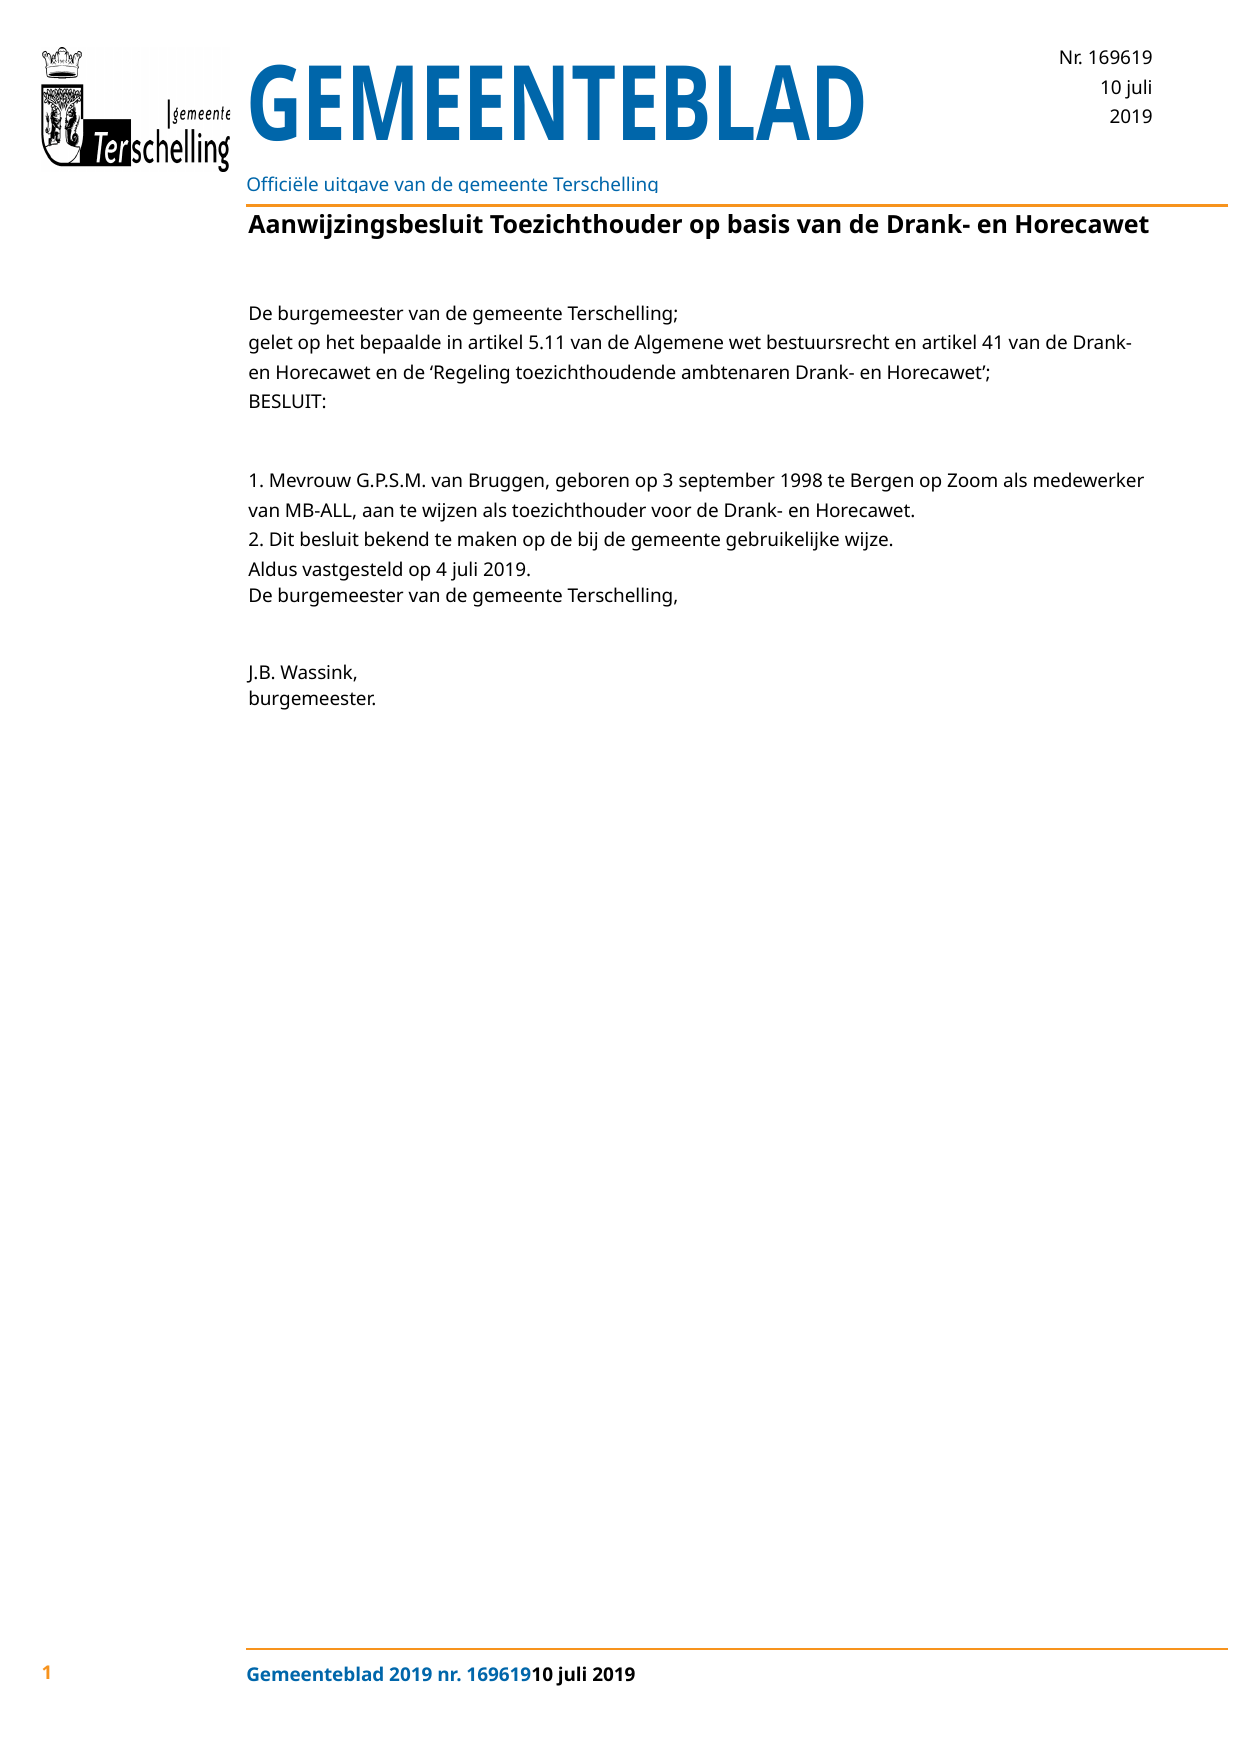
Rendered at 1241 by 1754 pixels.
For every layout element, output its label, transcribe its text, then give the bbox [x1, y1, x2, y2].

picture [41, 47, 231, 172]
text BESLUIT: [248, 389, 1152, 414]
text burgemeester. [248, 685, 1152, 711]
text Aldus vastgesteld op 4 juli 2019. [248, 556, 1152, 582]
text Aanwijzingsbesluit Toezichthouder op basis van de Drank- en Horecawet [248, 207, 1152, 241]
text 2. Dit besluit bekend te maken op de bij de gemeente gebruikelijke wijze. [248, 527, 1152, 552]
text J.B. Wassink, [248, 659, 1152, 685]
text De burgemeester van de gemeente Terschelling; [248, 300, 1152, 326]
text 1. Mevrouw G.P.S.M. van Bruggen, geboren op 3 september 1998 te Bergen op Zoom als medewerker van MB-ALL, aan te wijzen als toezichthouder voor de Drank- en Horecawet. [248, 467, 1152, 523]
text gelet op het bepaalde in artikel 5.11 van de Algemene wet bestuursrecht en artikel 41 van de Drank- en Horecawet en de ‘Regeling toezichthoudende ambtenaren Drank- en Horecawet’; [248, 329, 1152, 385]
text De burgemeester van de gemeente Terschelling, [248, 582, 1152, 608]
